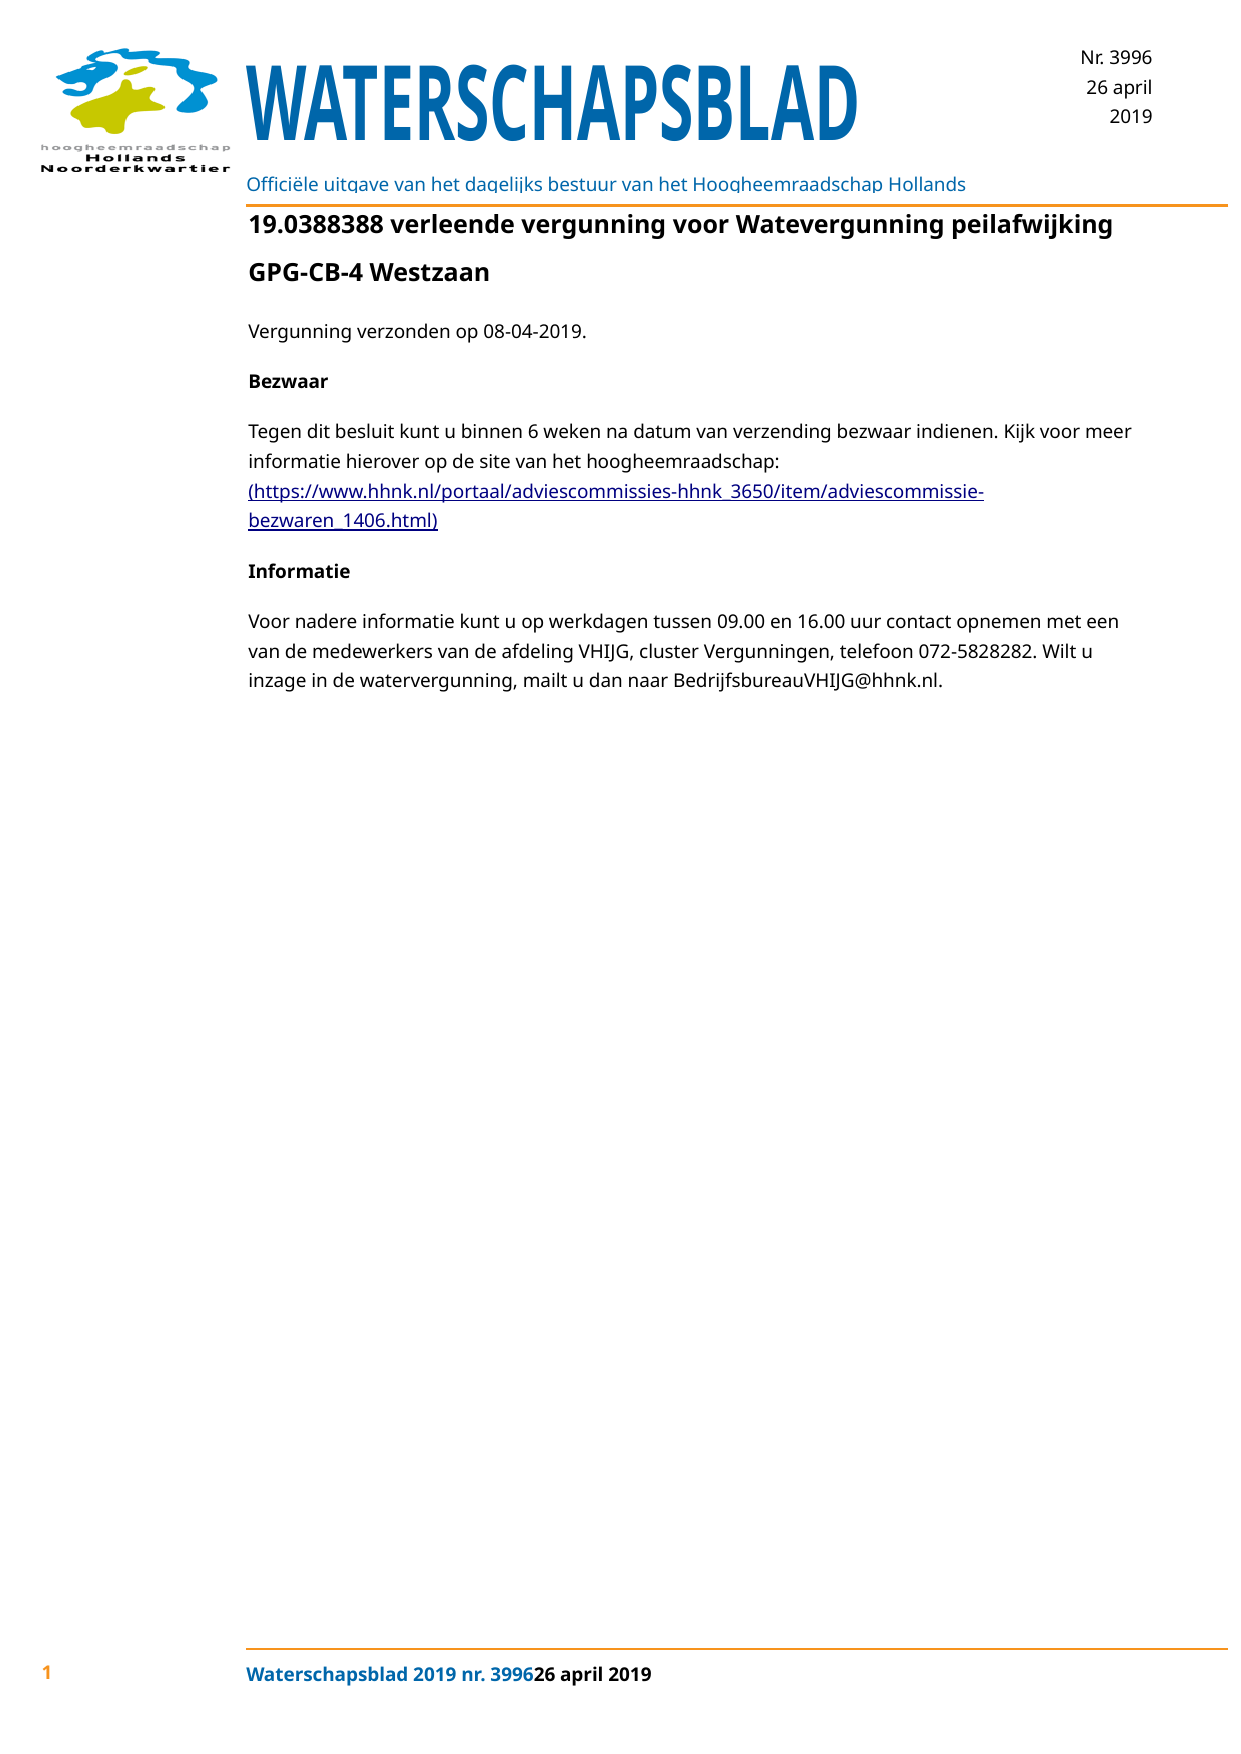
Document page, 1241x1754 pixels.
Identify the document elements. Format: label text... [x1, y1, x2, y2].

text 19.0388388 verleende vergunning voor Watevergunning peilafwijking GPG-CB-4 Westzaan [248, 207, 1152, 288]
text Informatie [248, 558, 1152, 584]
text Bezwaar [248, 368, 1152, 394]
text Tegen dit besluit kunt u binnen 6 weken na datum van verzending bezwaar indienen. Kijk voor meer informatie hierover op de site van het hoogheemraadschap: (https://www.hhnk.nl/portaal/adviescommissies-hhnk_3650/item/adviescommissie-bezwaren_1406.html) [248, 419, 1152, 533]
picture [41, 47, 231, 172]
text Vergunning verzonden op 08-04-2019. [248, 318, 1152, 344]
text Voor nadere informatie kunt u op werkdagen tussen 09.00 en 16.00 uur contact opnemen met een van de medewerkers van de afdeling VHIJG, cluster Vergunningen, telefoon 072-5828282. Wilt u inzage in de watervergunning, mailt u dan naar BedrijfsbureauVHIJG@hhnk.nl. [248, 608, 1152, 693]
